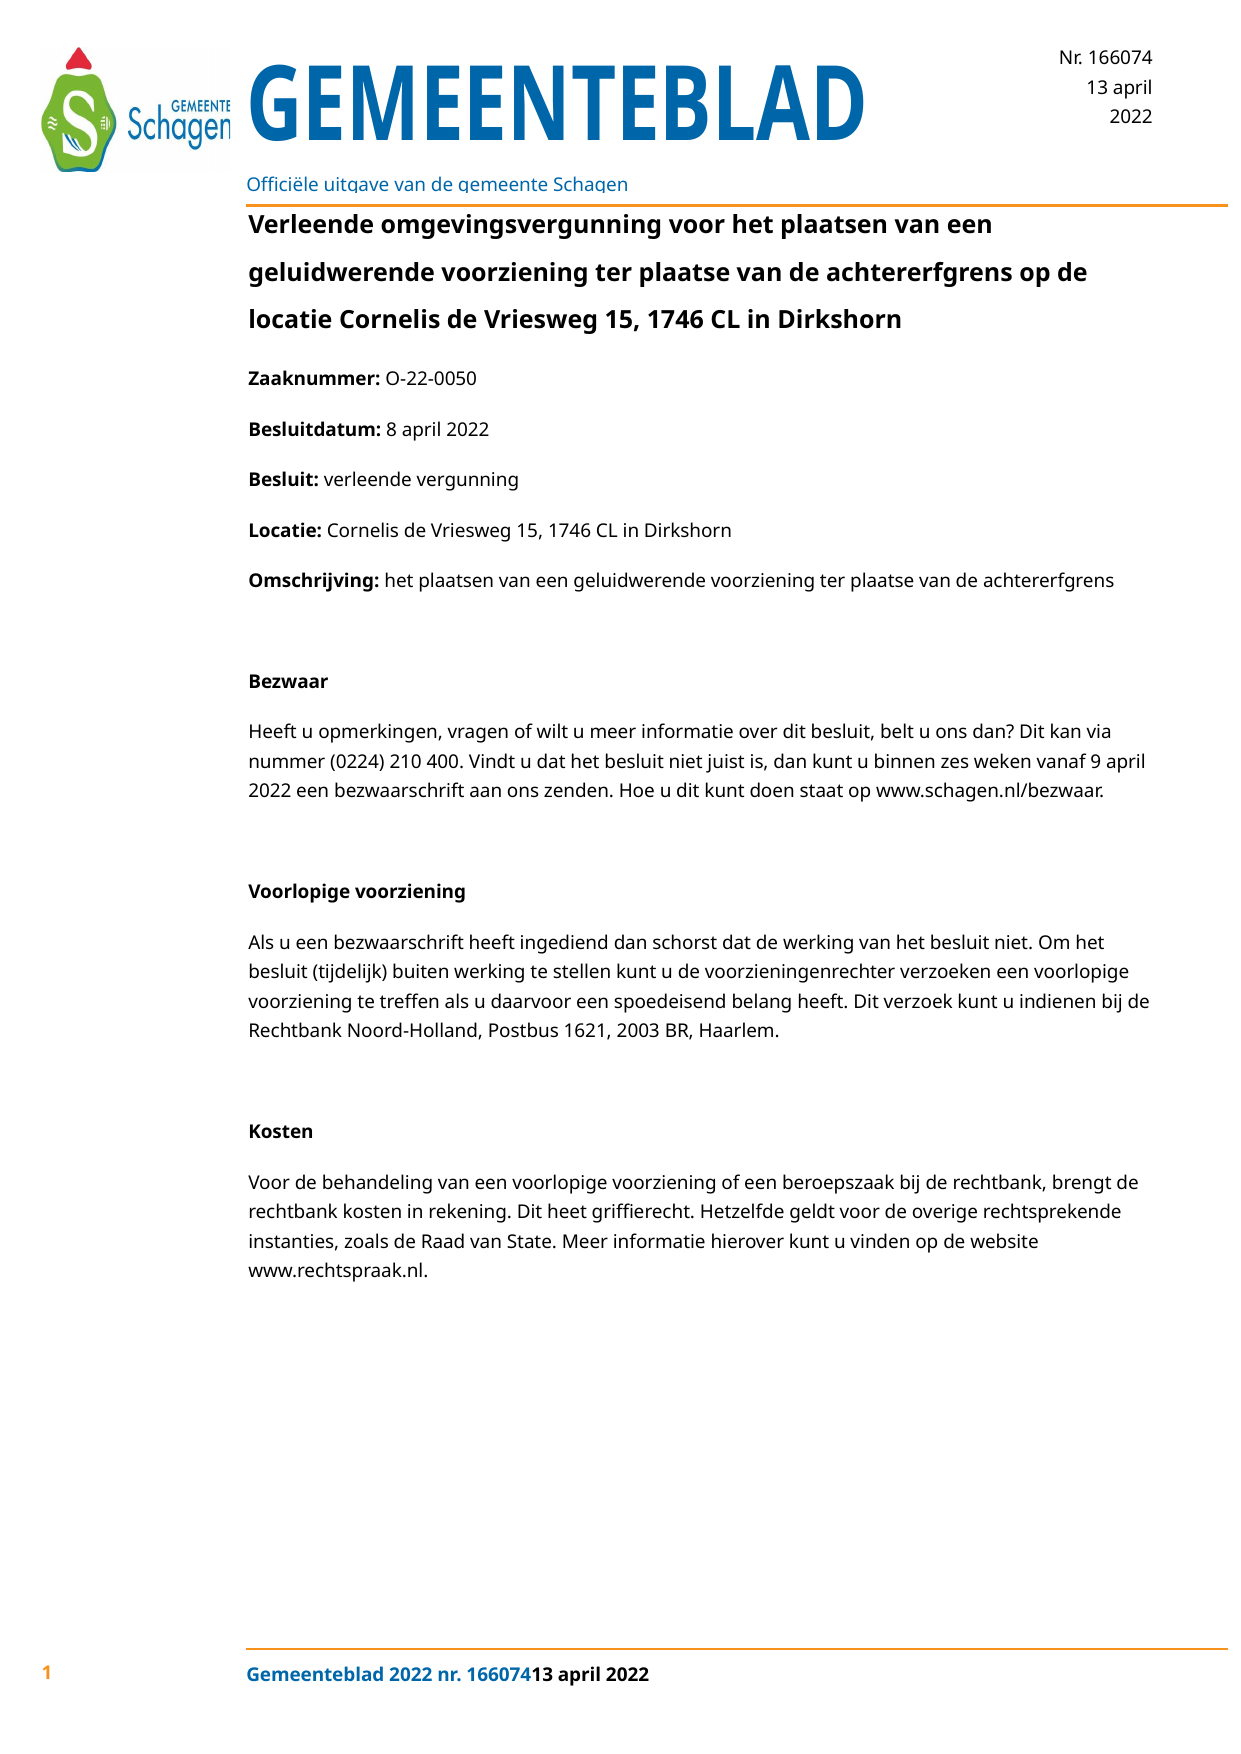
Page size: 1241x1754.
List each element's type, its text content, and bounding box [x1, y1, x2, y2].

text Bezwaar [248, 668, 1152, 694]
text Locatie: Cornelis de Vriesweg 15, 1746 CL in Dirkshorn [248, 517, 1152, 542]
text Besluitdatum: 8 april 2022 [248, 416, 1152, 442]
text Als u een bezwaarschrift heeft ingediend dan schorst dat de werking van het besluit niet. Om het besluit (tijdelijk) buiten werking te stellen kunt u de voorzieningenrechter verzoeken een voorlopige voorziening te treffen als u daarvoor een spoedeisend belang heeft. Dit verzoek kunt u indienen bij de Rechtbank Noord-Holland, Postbus 1621, 2003 BR, Haarlem. [248, 929, 1152, 1043]
picture [41, 47, 231, 172]
text Heeft u opmerkingen, vragen of wilt u meer informatie over dit besluit, belt u ons dan? Dit kan via nummer (0224) 210 400. Vindt u dat het besluit niet juist is, dan kunt u binnen zes weken vanaf 9 april 2022 een bezwaarschrift aan ons zenden. Hoe u dit kunt doen staat op www.schagen.nl/bezwaar. [248, 718, 1152, 803]
text Omschrijving: het plaatsen van een geluidwerende voorziening ter plaatse van de achtererfgrens [248, 567, 1152, 593]
text Voor de behandeling van een voorlopige voorziening of een beroepszaak bij de rechtbank, brengt de rechtbank kosten in rekening. Dit heet griffierecht. Hetzelfde geldt voor de overige rechtsprekende instanties, zoals de Raad van State. Meer informatie hierover kunt u vinden op de website www.rechtspraak.nl. [248, 1169, 1152, 1283]
text Verleende omgevingsvergunning voor het plaatsen van een geluidwerende voorziening ter plaatse van de achtererfgrens op de locatie Cornelis de Vriesweg 15, 1746 CL in Dirkshorn [248, 207, 1152, 336]
text Voorlopige voorziening [248, 878, 1152, 904]
text Zaaknummer: O-22-0050 [248, 366, 1152, 391]
text Besluit: verleende vergunning [248, 466, 1152, 492]
text Kosten [248, 1118, 1152, 1144]
